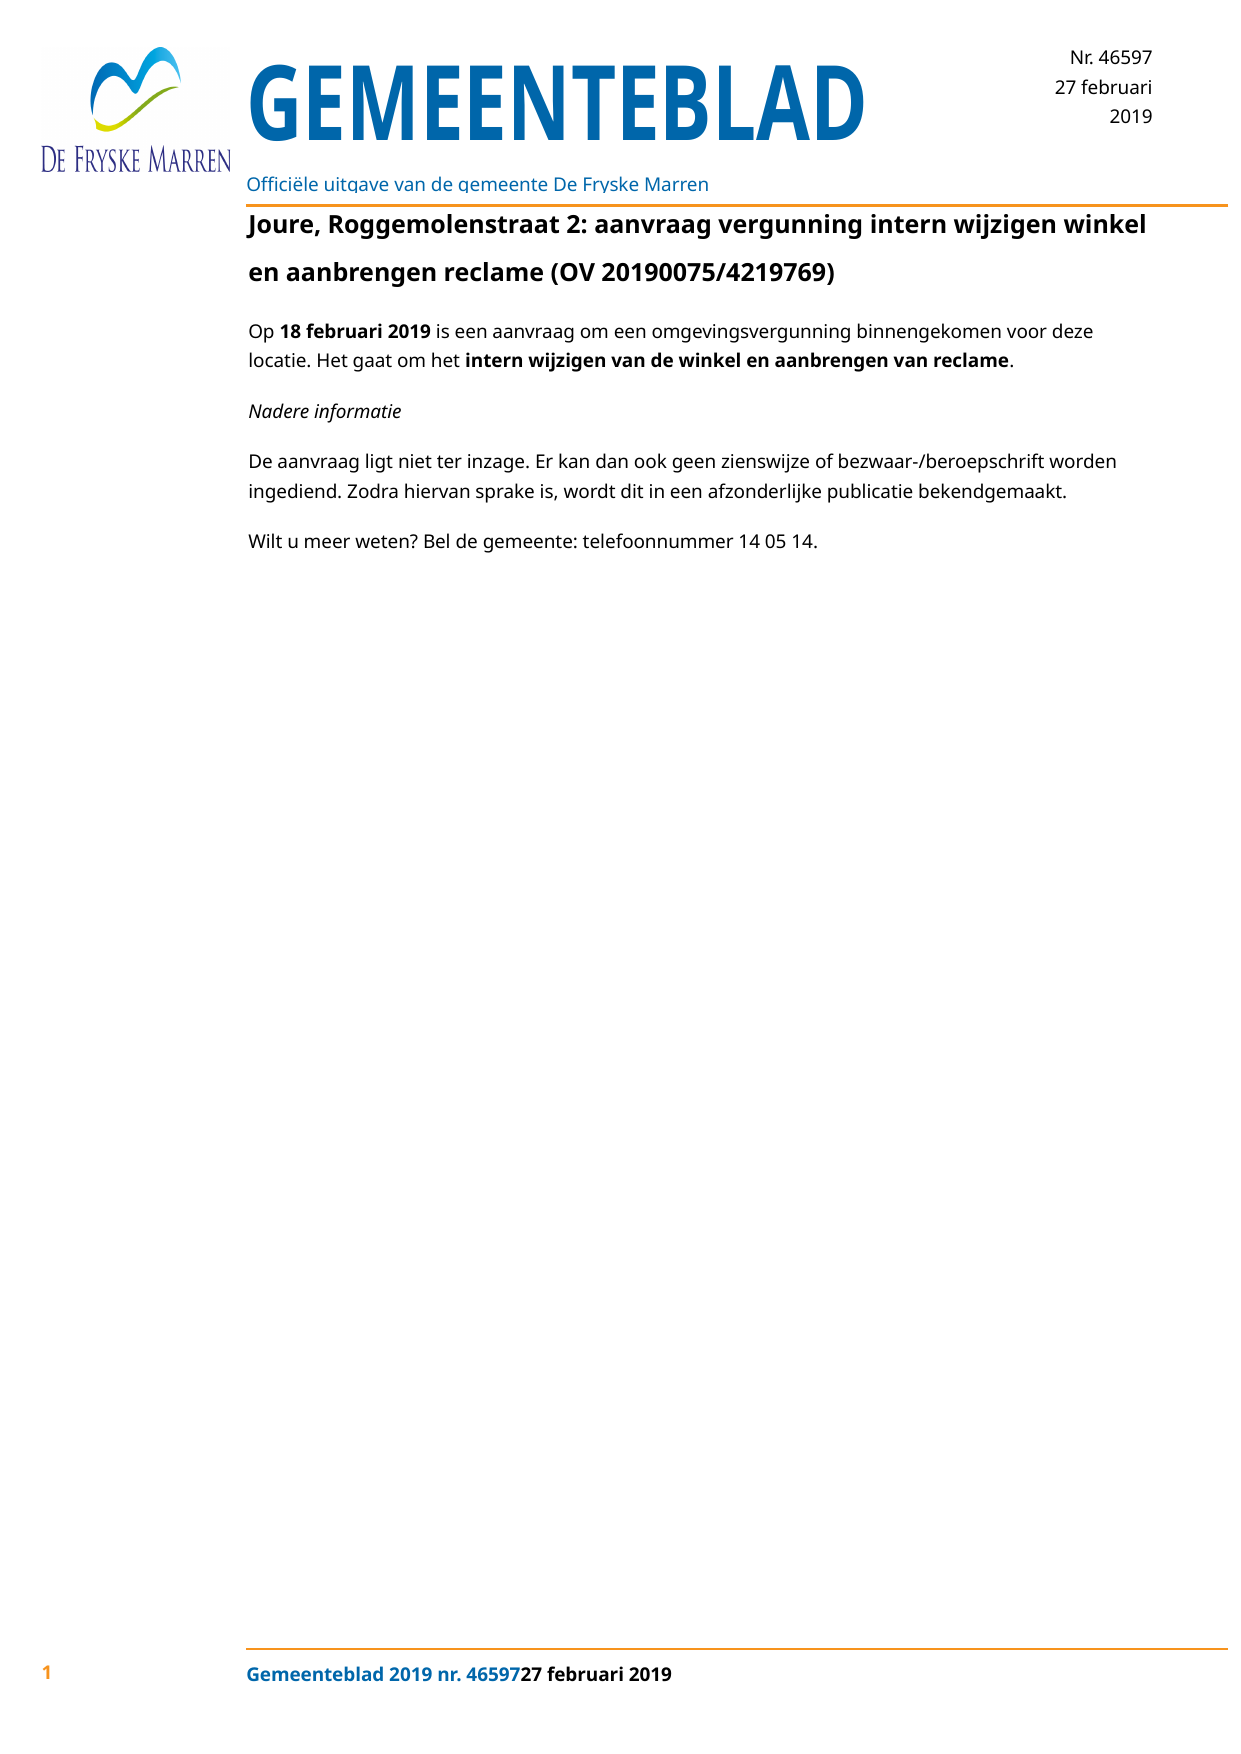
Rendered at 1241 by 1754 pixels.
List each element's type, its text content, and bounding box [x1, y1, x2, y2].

text Op 18 februari 2019 is een aanvraag om een omgevingsvergunning binnengekomen voor deze locatie. Het gaat om het intern wijzigen van de winkel en aanbrengen van reclame. [248, 318, 1152, 373]
text De aanvraag ligt niet ter inzage. Er kan dan ook geen zienswijze of bezwaar-/beroepschrift worden ingediend. Zodra hiervan sprake is, wordt dit in een afzonderlijke publicatie bekendgemaakt. [248, 448, 1152, 504]
text Wilt u meer weten? Bel de gemeente: telefoonnummer 14 05 14. [248, 528, 1152, 554]
text Nadere informatie [248, 398, 1152, 424]
text Joure, Roggemolenstraat 2: aanvraag vergunning intern wijzigen winkel en aanbrengen reclame (OV 20190075/4219769) [248, 207, 1152, 288]
picture [41, 47, 231, 172]
